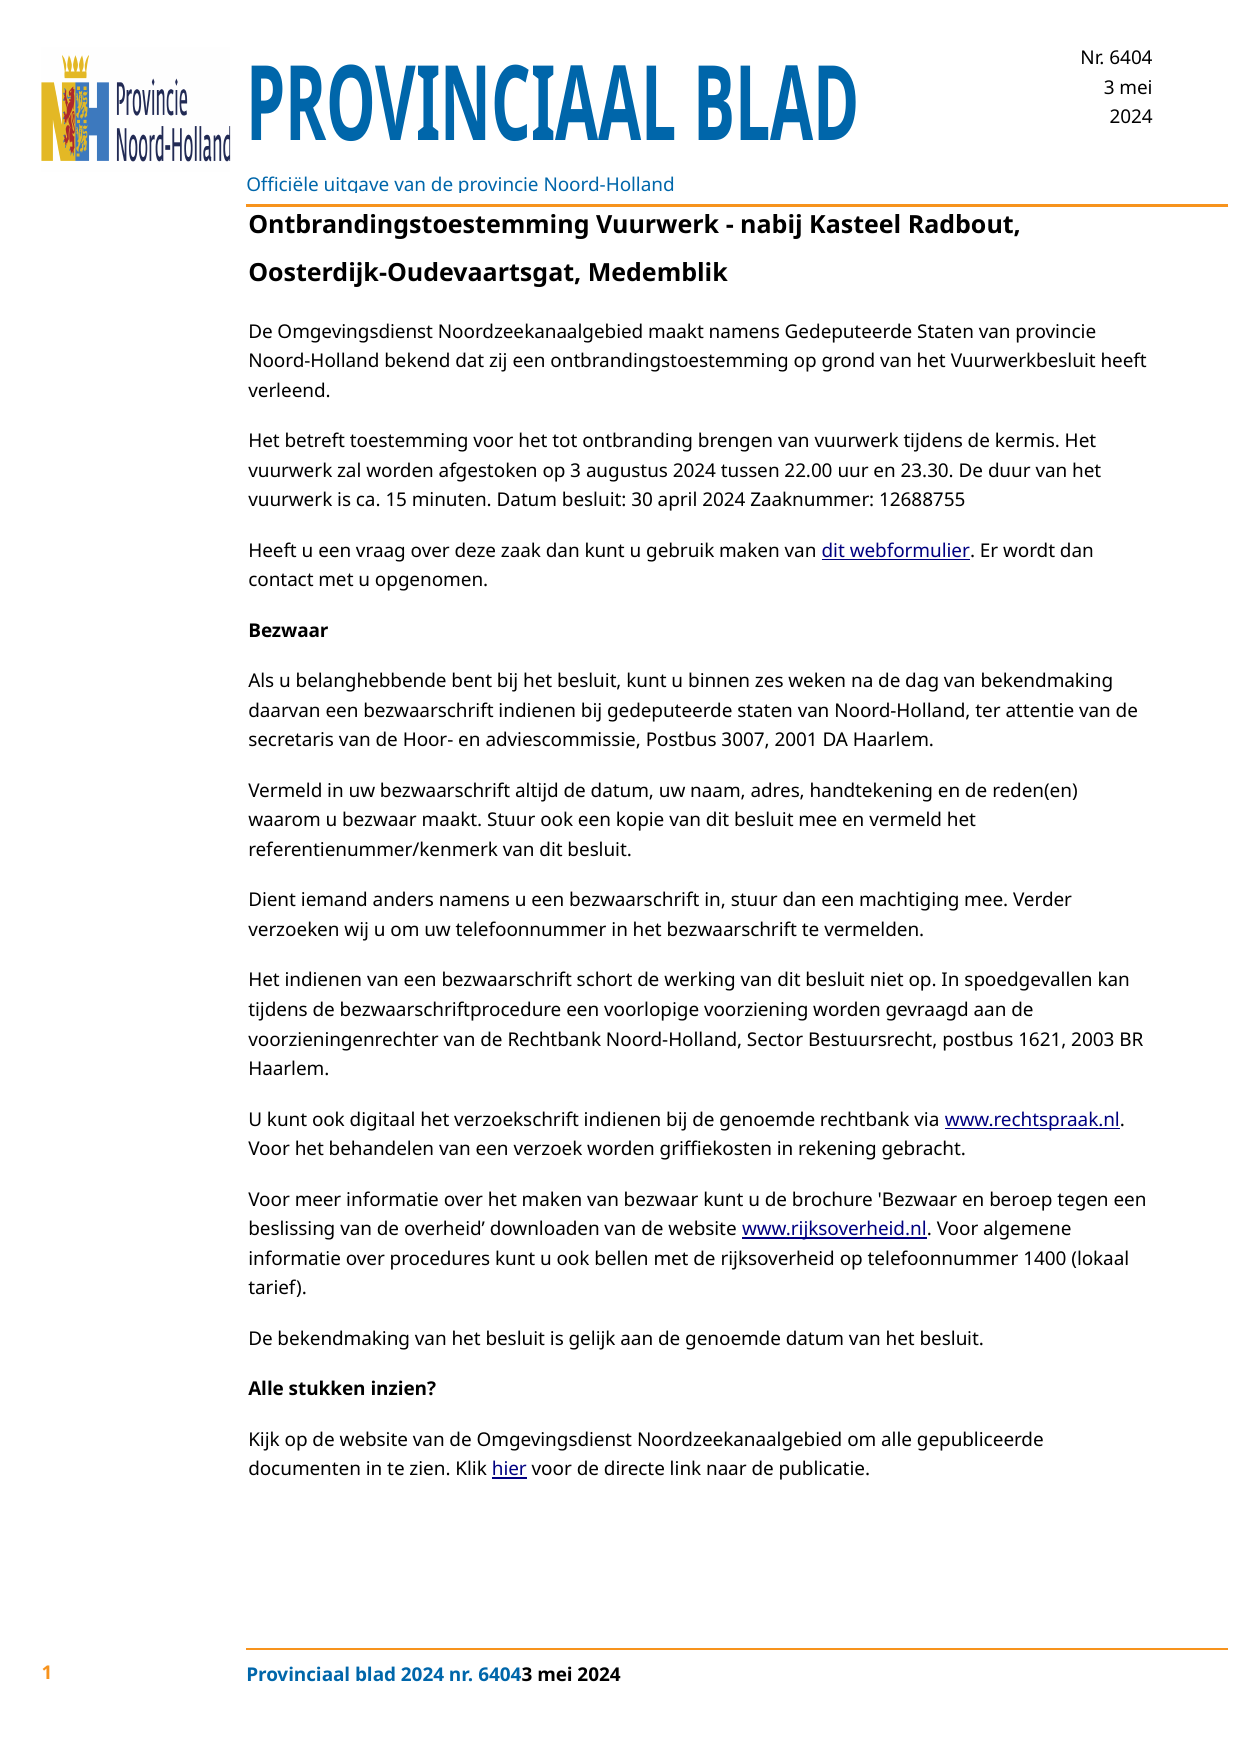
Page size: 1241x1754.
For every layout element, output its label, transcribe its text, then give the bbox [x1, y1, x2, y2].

text U kunt ook digitaal het verzoekschrift indienen bij de genoemde rechtbank via www.rechtspraak.nl. Voor het behandelen van een verzoek worden griffiekosten in rekening gebracht. [248, 1106, 1152, 1161]
text Als u belanghebbende bent bij het besluit, kunt u binnen zes weken na de dag van bekendmaking daarvan een bezwaarschrift indienen bij gedeputeerde staten van Noord-Holland, ter attentie van de secretaris van de Hoor- en adviescommissie, Postbus 3007, 2001 DA Haarlem. [248, 667, 1152, 752]
text Voor meer informatie over het maken van bezwaar kunt u de brochure 'Bezwaar en beroep tegen een beslissing van de overheid’ downloaden van de website www.rijksoverheid.nl. Voor algemene informatie over procedures kunt u ook bellen met de rijksoverheid op telefoonnummer 1400 (lokaal tarief). [248, 1186, 1152, 1300]
text Kijk op de website van de Omgevingsdienst Noordzeekanaalgebied om alle gepubliceerde documenten in te zien. Klik hier voor de directe link naar de publicatie. [248, 1426, 1152, 1481]
text Vermeld in uw bezwaarschrift altijd de datum, uw naam, adres, handtekening en de reden(en) waarom u bezwaar maakt. Stuur ook een kopie van dit besluit mee en vermeld het referentienummer/kenmerk van dit besluit. [248, 777, 1152, 862]
picture [41, 47, 231, 172]
text De Omgevingsdienst Noordzeekanaalgebied maakt namens Gedeputeerde Staten van provincie Noord-Holland bekend dat zij een ontbrandingstoestemming op grond van het Vuurwerkbesluit heeft verleend. [248, 318, 1152, 403]
text Heeft u een vraag over deze zaak dan kunt u gebruik maken van dit webformulier. Er wordt dan contact met u opgenomen. [248, 537, 1152, 592]
text De bekendmaking van het besluit is gelijk aan de genoemde datum van het besluit. [248, 1325, 1152, 1351]
text Het betreft toestemming voor het tot ontbranding brengen van vuurwerk tijdens de kermis. Het vuurwerk zal worden afgestoken op 3 augustus 2024 tussen 22.00 uur en 23.30. De duur van het vuurwerk is ca. 15 minuten. Datum besluit: 30 april 2024 Zaaknummer: 12688755 [248, 427, 1152, 512]
text Ontbrandingstoestemming Vuurwerk - nabij Kasteel Radbout, Oosterdijk-Oudevaartsgat, Medemblik [248, 207, 1152, 288]
text Bezwaar [248, 617, 1152, 643]
text Alle stukken inzien? [248, 1375, 1152, 1401]
text Dient iemand anders namens u een bezwaarschrift in, stuur dan een machtiging mee. Verder verzoeken wij u om uw telefoonnummer in het bezwaarschrift te vermelden. [248, 887, 1152, 942]
text Het indienen van een bezwaarschrift schort de werking van dit besluit niet op. In spoedgevallen kan tijdens de bezwaarschriftprocedure een voorlopige voorziening worden gevraagd aan de voorzieningenrechter van de Rechtbank Noord-Holland, Sector Bestuursrecht, postbus 1621, 2003 BR Haarlem. [248, 967, 1152, 1081]
